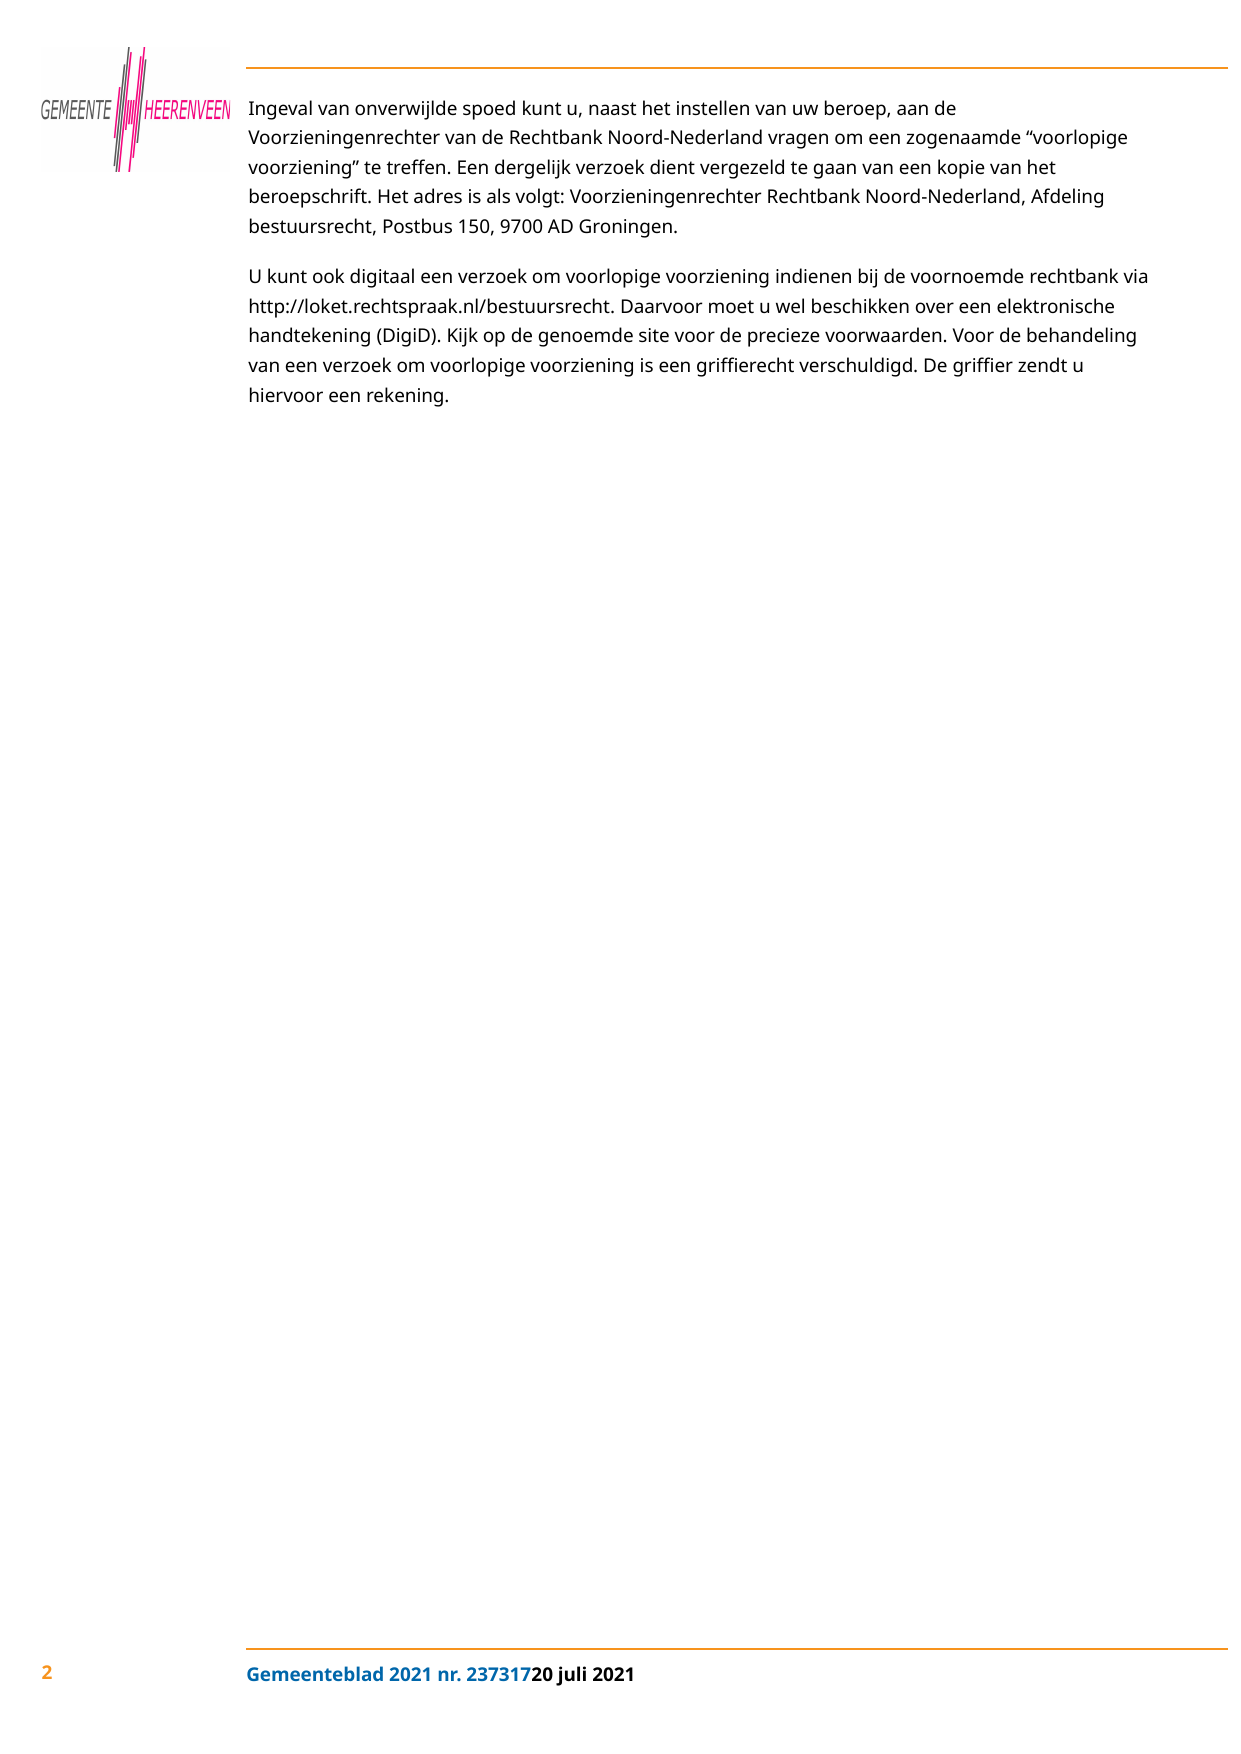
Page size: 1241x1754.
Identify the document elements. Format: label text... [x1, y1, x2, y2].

picture [41, 47, 231, 172]
text U kunt ook digitaal een verzoek om voorlopige voorziening indienen bij de voornoemde rechtbank via http://loket.rechtspraak.nl/bestuursrecht. Daarvoor moet u wel beschikken over een elektronische handtekening (DigiD). Kijk op de genoemde site voor de precieze voorwaarden. Voor de behandeling van een verzoek om voorlopige voorziening is een griffierecht verschuldigd. De griffier zendt u hiervoor een rekening. [248, 263, 1152, 408]
text Ingeval van onverwijlde spoed kunt u, naast het instellen van uw beroep, aan de Voorzieningenrechter van de Rechtbank Noord-Nederland vragen om een zogenaamde “voorlopige voorziening” te treffen. Een dergelijk verzoek dient vergezeld te gaan van een kopie van het beroepschrift. Het adres is als volgt: Voorzieningenrechter Rechtbank Noord-Nederland, Afdeling bestuursrecht, Postbus 150, 9700 AD Groningen. [248, 95, 1152, 239]
